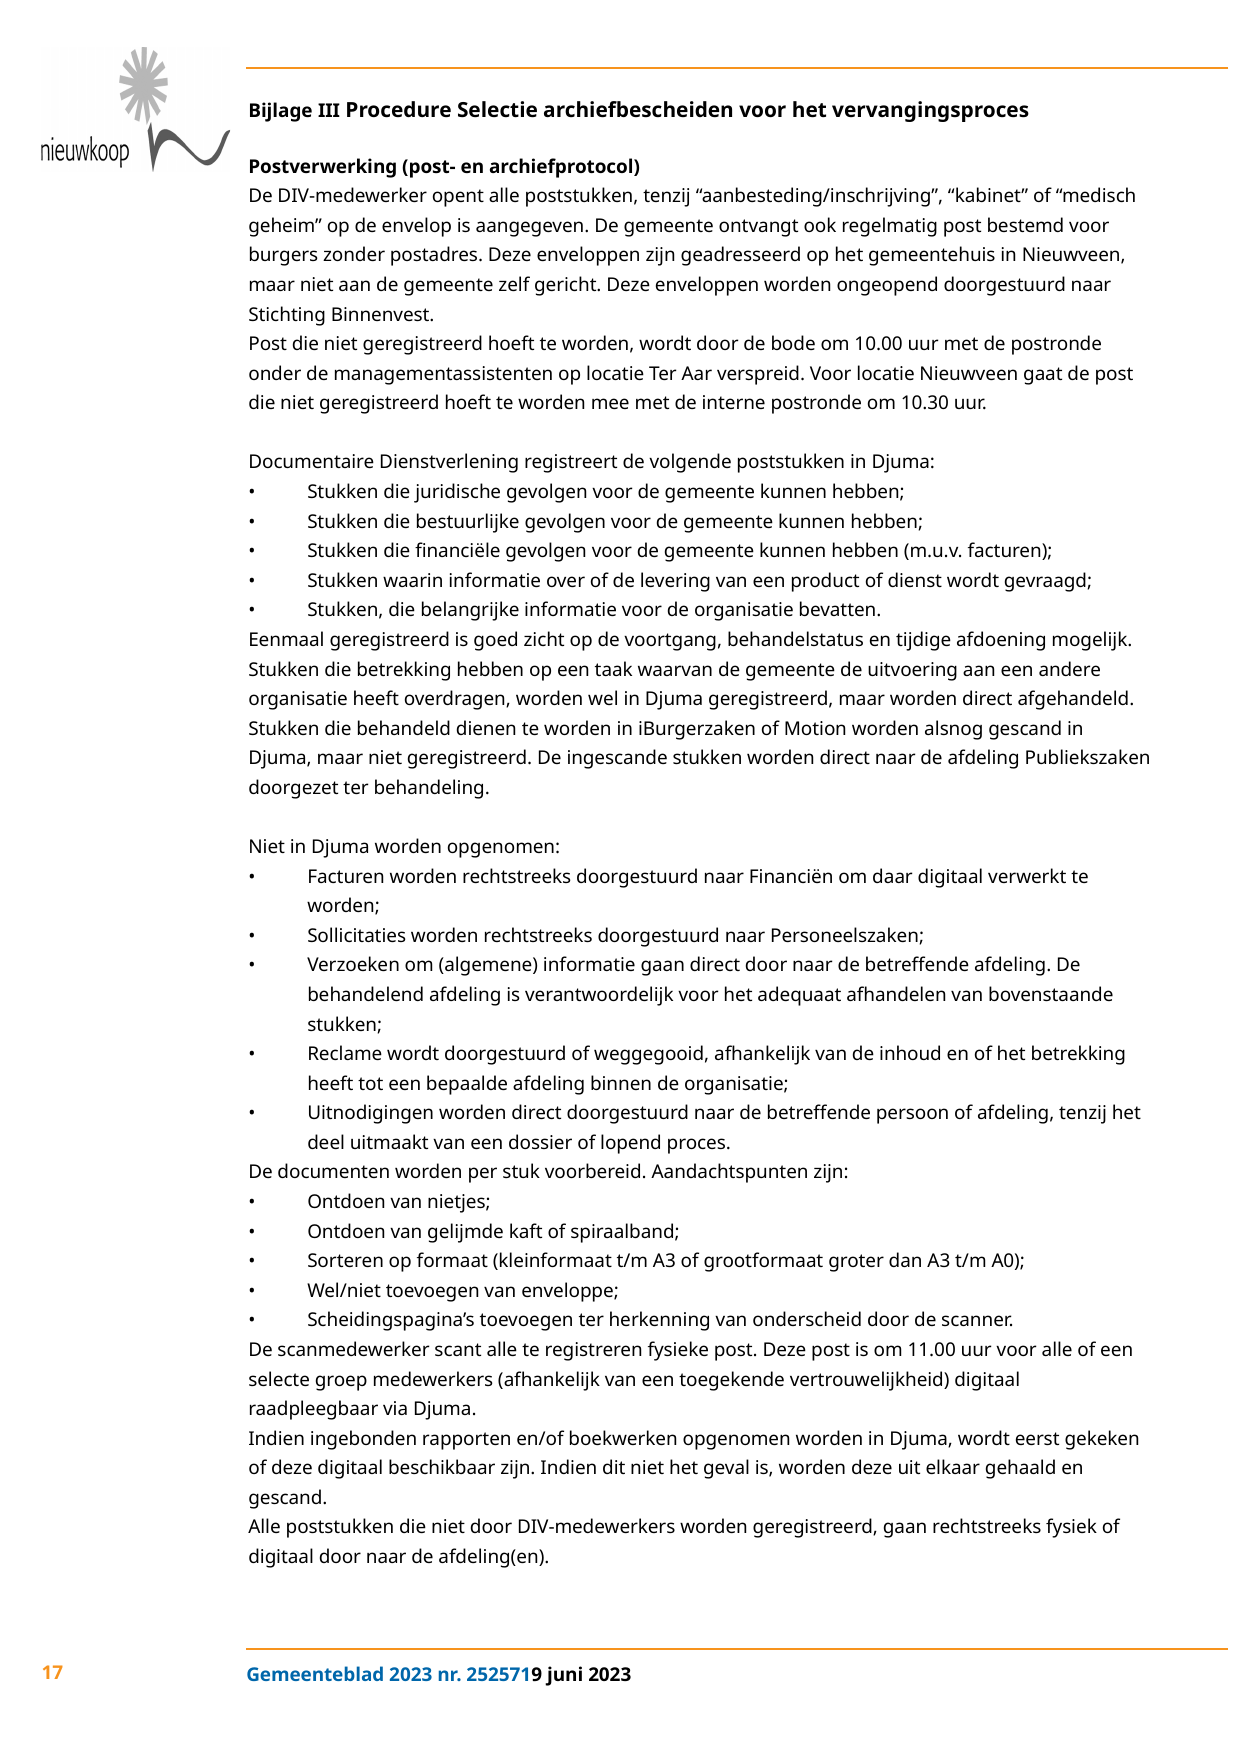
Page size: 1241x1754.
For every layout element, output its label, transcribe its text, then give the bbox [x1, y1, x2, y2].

text Alle poststukken die niet door DIV-medewerkers worden geregistreerd, gaan rechtstreeks fysiek of digitaal door naar de afdeling(en). [248, 1514, 1152, 1569]
list Ontdoen van nietjes; [248, 1188, 1152, 1214]
text Stukken die behandeld dienen te worden in iBurgerzaken of Motion worden alsnog gescand in Djuma, maar niet geregistreerd. De ingescande stukken worden direct naar de afdeling Publiekszaken doorgezet ter behandeling. [248, 715, 1152, 800]
text Bijlage III Procedure Selectie archiefbescheiden voor het vervangingsproces [248, 95, 1152, 123]
list Uitnodigingen worden direct doorgestuurd naar de betreffende persoon of afdeling, tenzij het deel uitmaakt van een dossier of lopend proces. [248, 1099, 1152, 1155]
text Eenmaal geregistreerd is goed zicht op de voortgang, behandelstatus en tijdige afdoening mogelijk. [248, 626, 1152, 652]
text De documenten worden per stuk voorbereid. Aandachtspunten zijn: [248, 1159, 1152, 1184]
text Niet in Djuma worden opgenomen: [248, 833, 1152, 859]
text Postverwerking (post- en archiefprotocol) [248, 153, 1152, 179]
text Indien ingebonden rapporten en/of boekwerken opgenomen worden in Djuma, wordt eerst gekeken of deze digitaal beschikbaar zijn. Indien dit niet het geval is, worden deze uit elkaar gehaald en gescand. [248, 1425, 1152, 1510]
list Stukken die juridische gevolgen voor de gemeente kunnen hebben; [248, 478, 1152, 504]
list Verzoeken om (algemene) informatie gaan direct door naar de betreffende afdeling. De behandelend afdeling is verantwoordelijk voor het adequaat afhandelen van bovenstaande stukken; [248, 952, 1152, 1037]
list Reclame wordt doorgestuurd of weggegooid, afhankelijk van de inhoud en of het betrekking heeft tot een bepaalde afdeling binnen de organisatie; [248, 1040, 1152, 1096]
picture [41, 47, 231, 172]
text Documentaire Dienstverlening registreert de volgende poststukken in Djuma: [248, 449, 1152, 474]
list Wel/niet toevoegen van enveloppe; [248, 1277, 1152, 1303]
list Ontdoen van gelijmde kaft of spiraalband; [248, 1218, 1152, 1244]
text Stukken die betrekking hebben op een taak waarvan de gemeente de uitvoering aan een andere organisatie heeft overdragen, worden wel in Djuma geregistreerd, maar worden direct afgehandeld. [248, 656, 1152, 711]
list Sollicitaties worden rechtstreeks doorgestuurd naar Personeelszaken; [248, 922, 1152, 948]
text De DIV-medewerker opent alle poststukken, tenzij “aanbesteding/inschrijving”, “kabinet” of “medisch geheim” op de envelop is aangegeven. De gemeente ontvangt ook regelmatig post bestemd voor burgers zonder postadres. Deze enveloppen zijn geadresseerd op het gemeentehuis in Nieuwveen, maar niet aan de gemeente zelf gericht. Deze enveloppen worden ongeopend doorgestuurd naar Stichting Binnenvest. [248, 182, 1152, 327]
text Post die niet geregistreerd hoeft te worden, wordt door de bode om 10.00 uur met de postronde onder de managementassistenten op locatie Ter Aar verspreid. Voor locatie Nieuwveen gaat de post die niet geregistreerd hoeft te worden mee met de interne postronde om 10.30 uur. [248, 330, 1152, 415]
list Stukken die bestuurlijke gevolgen voor de gemeente kunnen hebben; [248, 508, 1152, 534]
list Stukken, die belangrijke informatie voor de organisatie bevatten. [248, 597, 1152, 622]
list Stukken waarin informatie over of de levering van een product of dienst wordt gevraagd; [248, 567, 1152, 593]
list Sorteren op formaat (kleinformaat t/m A3 of grootformaat groter dan A3 t/m A0); [248, 1247, 1152, 1273]
list Scheidingspagina’s toevoegen ter herkenning van onderscheid door de scanner. [248, 1307, 1152, 1332]
list Stukken die financiële gevolgen voor de gemeente kunnen hebben (m.u.v. facturen); [248, 537, 1152, 563]
list Facturen worden rechtstreeks doorgestuurd naar Financiën om daar digitaal verwerkt te worden; [248, 863, 1152, 918]
text De scanmedewerker scant alle te registreren fysieke post. Deze post is om 11.00 uur voor alle of een selecte groep medewerkers (afhankelijk van een toegekende vertrouwelijkheid) digitaal raadpleegbaar via Djuma. [248, 1336, 1152, 1421]
